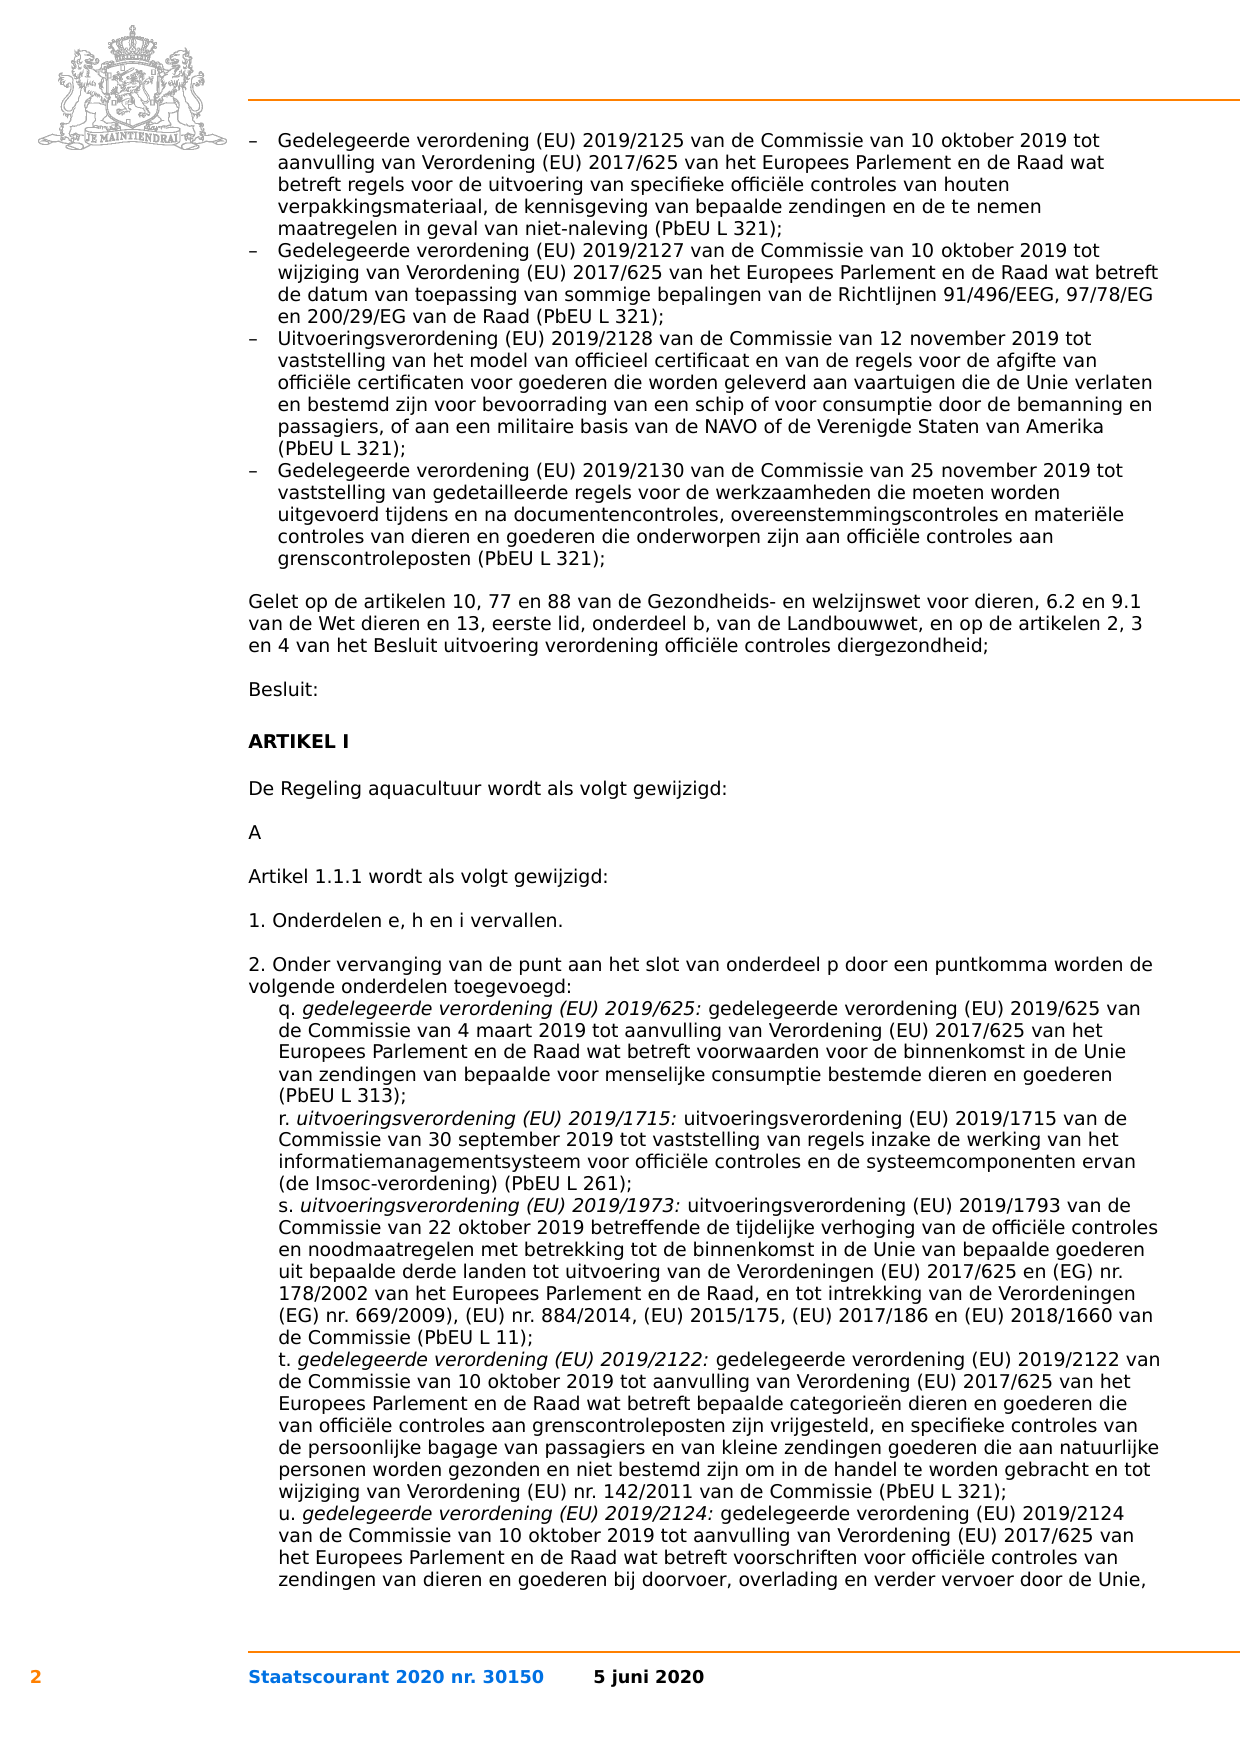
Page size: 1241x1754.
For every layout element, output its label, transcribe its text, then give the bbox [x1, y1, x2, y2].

text Gelet op de artikelen 10, 77 en 88 van de Gezondheids- en welzijnswet voor dieren, 6.2 en 9.1 van de Wet dieren en 13, eerste lid, onderdeel b, van de Landbouwwet, en op de artikelen 2, 3 en 4 van het Besluit uitvoering verordening officiële controles diergezondheid; [248, 591, 1163, 657]
text De Regeling aquacultuur wordt als volgt gewijzigd: [248, 778, 1163, 800]
text – Gedelegeerde verordening (EU) 2019/2125 van de Commissie van 10 oktober 2019 tot aanvulling van Verordening (EU) 2017/625 van het Europees Parlement en de Raad wat betreft regels voor de uitvoering van specifieke officiële controles van houten verpakkingsmateriaal, de kennisgeving van bepaalde zendingen en de te nemen maatregelen in geval van niet-naleving (PbEU L 321); [248, 130, 1163, 240]
text 1. Onderdelen e, h en i vervallen. [248, 910, 1163, 932]
text t. gedelegeerde verordening (EU) 2019/2122: gedelegeerde verordening (EU) 2019/2122 van de Commissie van 10 oktober 2019 tot aanvulling van Verordening (EU) 2017/625 van het Europees Parlement en de Raad wat betreft bepaalde categorieën dieren en goederen die van officiële controles aan grenscontroleposten zijn vrijgesteld, en specifieke controles van de persoonlijke bagage van passagiers en van kleine zendingen goederen die aan natuurlijke personen worden gezonden en niet bestemd zijn om in de handel te worden gebracht en tot wijziging van Verordening (EU) nr. 142/2011 van de Commissie (PbEU L 321); [278, 1349, 1163, 1503]
text u. gedelegeerde verordening (EU) 2019/2124: gedelegeerde verordening (EU) 2019/2124 van de Commissie van 10 oktober 2019 tot aanvulling van Verordening (EU) 2017/625 van het Europees Parlement en de Raad wat betreft voorschriften voor officiële controles van zendingen van dieren en goederen bij doorvoer, overlading en verder vervoer door de Unie, [278, 1503, 1163, 1591]
text – Gedelegeerde verordening (EU) 2019/2127 van de Commissie van 10 oktober 2019 tot wijziging van Verordening (EU) 2017/625 van het Europees Parlement en de Raad wat betreft de datum van toepassing van sommige bepalingen van de Richtlijnen 91/496/EEG, 97/78/EG en 200/29/EG van de Raad (PbEU L 321); [248, 240, 1163, 328]
text – Gedelegeerde verordening (EU) 2019/2130 van de Commissie van 25 november 2019 tot vaststelling van gedetailleerde regels voor de werkzaamheden die moeten worden uitgevoerd tijdens en na documentencontroles, overeenstemmingscontroles en materiële controles van dieren en goederen die onderworpen zijn aan officiële controles aan grenscontroleposten (PbEU L 321); [248, 459, 1163, 569]
text r. uitvoeringsverordening (EU) 2019/1715: uitvoeringsverordening (EU) 2019/1715 van de Commissie van 30 september 2019 tot vaststelling van regels inzake de werking van het informatiemanagementsysteem voor officiële controles en de systeemcomponenten ervan (de Imsoc-verordening) (PbEU L 261); [278, 1107, 1163, 1195]
text 2. Onder vervanging van de punt aan het slot van onderdeel p door een puntkomma worden de volgende onderdelen toegevoegd: [248, 953, 1163, 997]
text s. uitvoeringsverordening (EU) 2019/1973: uitvoeringsverordening (EU) 2019/1793 van de Commissie van 22 oktober 2019 betreffende de tijdelijke verhoging van de officiële controles en noodmaatregelen met betrekking tot de binnenkomst in de Unie van bepaalde goederen uit bepaalde derde landen tot uitvoering van de Verordeningen (EU) 2017/625 en (EG) nr. 178/2002 van het Europees Parlement en de Raad, en tot intrekking van de Verordeningen (EG) nr. 669/2009), (EU) nr. 884/2014, (EU) 2015/175, (EU) 2017/186 en (EU) 2018/1660 van de Commissie (PbEU L 11); [278, 1195, 1163, 1349]
picture [38, 25, 227, 150]
text Besluit: [248, 679, 1163, 701]
text q. gedelegeerde verordening (EU) 2019/625: gedelegeerde verordening (EU) 2019/625 van de Commissie van 4 maart 2019 tot aanvulling van Verordening (EU) 2017/625 van het Europees Parlement en de Raad wat betreft voorwaarden voor de binnenkomst in de Unie van zendingen van bepaalde voor menselijke consumptie bestemde dieren en goederen (PbEU L 313); [278, 997, 1163, 1107]
subtitle ARTIKEL I [248, 731, 1163, 753]
text Artikel 1.1.1 wordt als volgt gewijzigd: [248, 866, 1163, 888]
text – Uitvoeringsverordening (EU) 2019/2128 van de Commissie van 12 november 2019 tot vaststelling van het model van officieel certificaat en van de regels voor de afgifte van officiële certificaten voor goederen die worden geleverd aan vaartuigen die de Unie verlaten en bestemd zijn voor bevoorrading van een schip of voor consumptie door de bemanning en passagiers, of aan een militaire basis van de NAVO of de Verenigde Staten van Amerika (PbEU L 321); [248, 328, 1163, 459]
text A [248, 822, 1163, 844]
